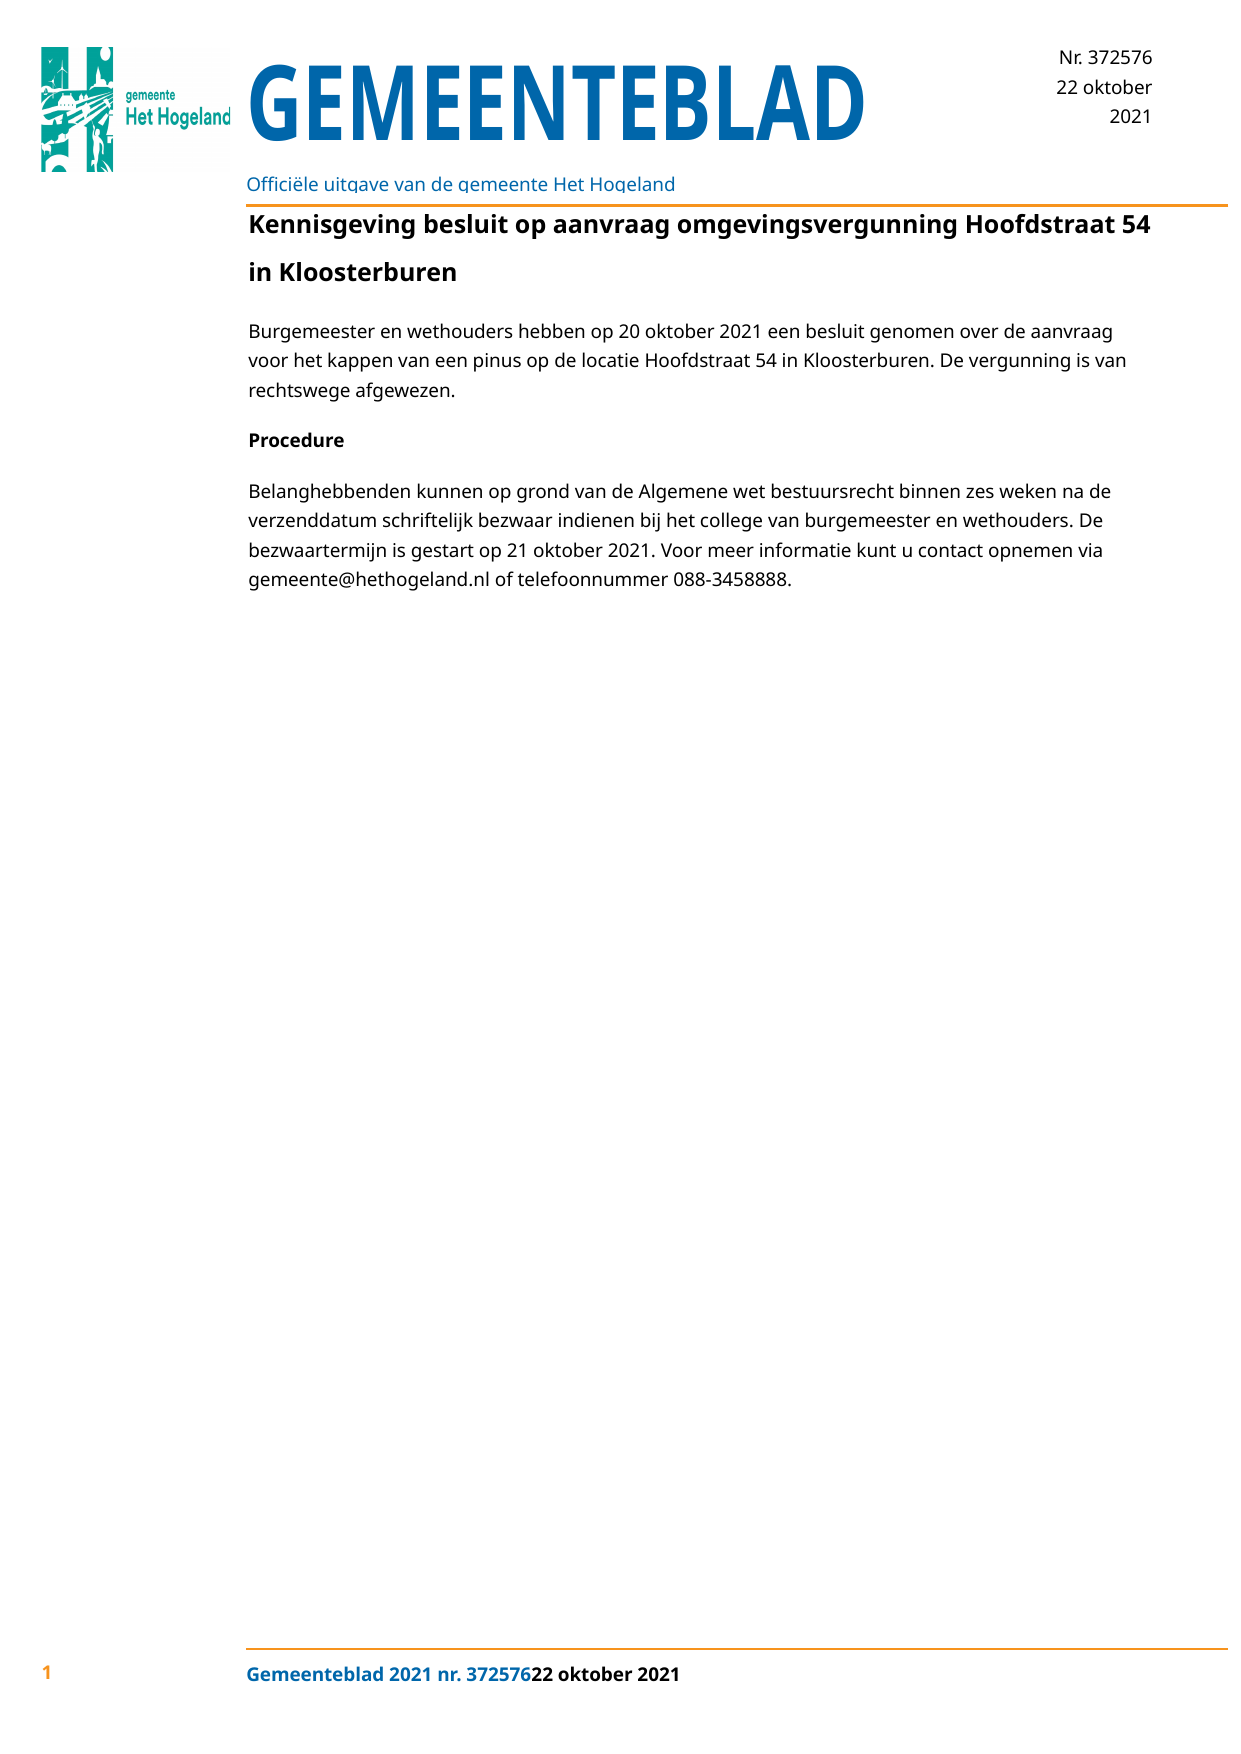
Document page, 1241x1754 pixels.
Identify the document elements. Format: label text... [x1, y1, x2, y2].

text Kennisgeving besluit op aanvraag omgevingsvergunning Hoofdstraat 54 in Kloosterburen [248, 207, 1152, 288]
text Burgemeester en wethouders hebben op 20 oktober 2021 een besluit genomen over de aanvraag voor het kappen van een pinus op de locatie Hoofdstraat 54 in Kloosterburen. De vergunning is van rechtswege afgewezen. [248, 318, 1152, 403]
picture [41, 47, 231, 172]
text Belanghebbenden kunnen op grond van de Algemene wet bestuursrecht binnen zes weken na de verzenddatum schriftelijk bezwaar indienen bij het college van burgemeester en wethouders. De bezwaartermijn is gestart op 21 oktober 2021. Voor meer informatie kunt u contact opnemen via gemeente@hethogeland.nl of telefoonnummer 088-3458888. [248, 478, 1152, 592]
text Procedure [248, 427, 1152, 453]
